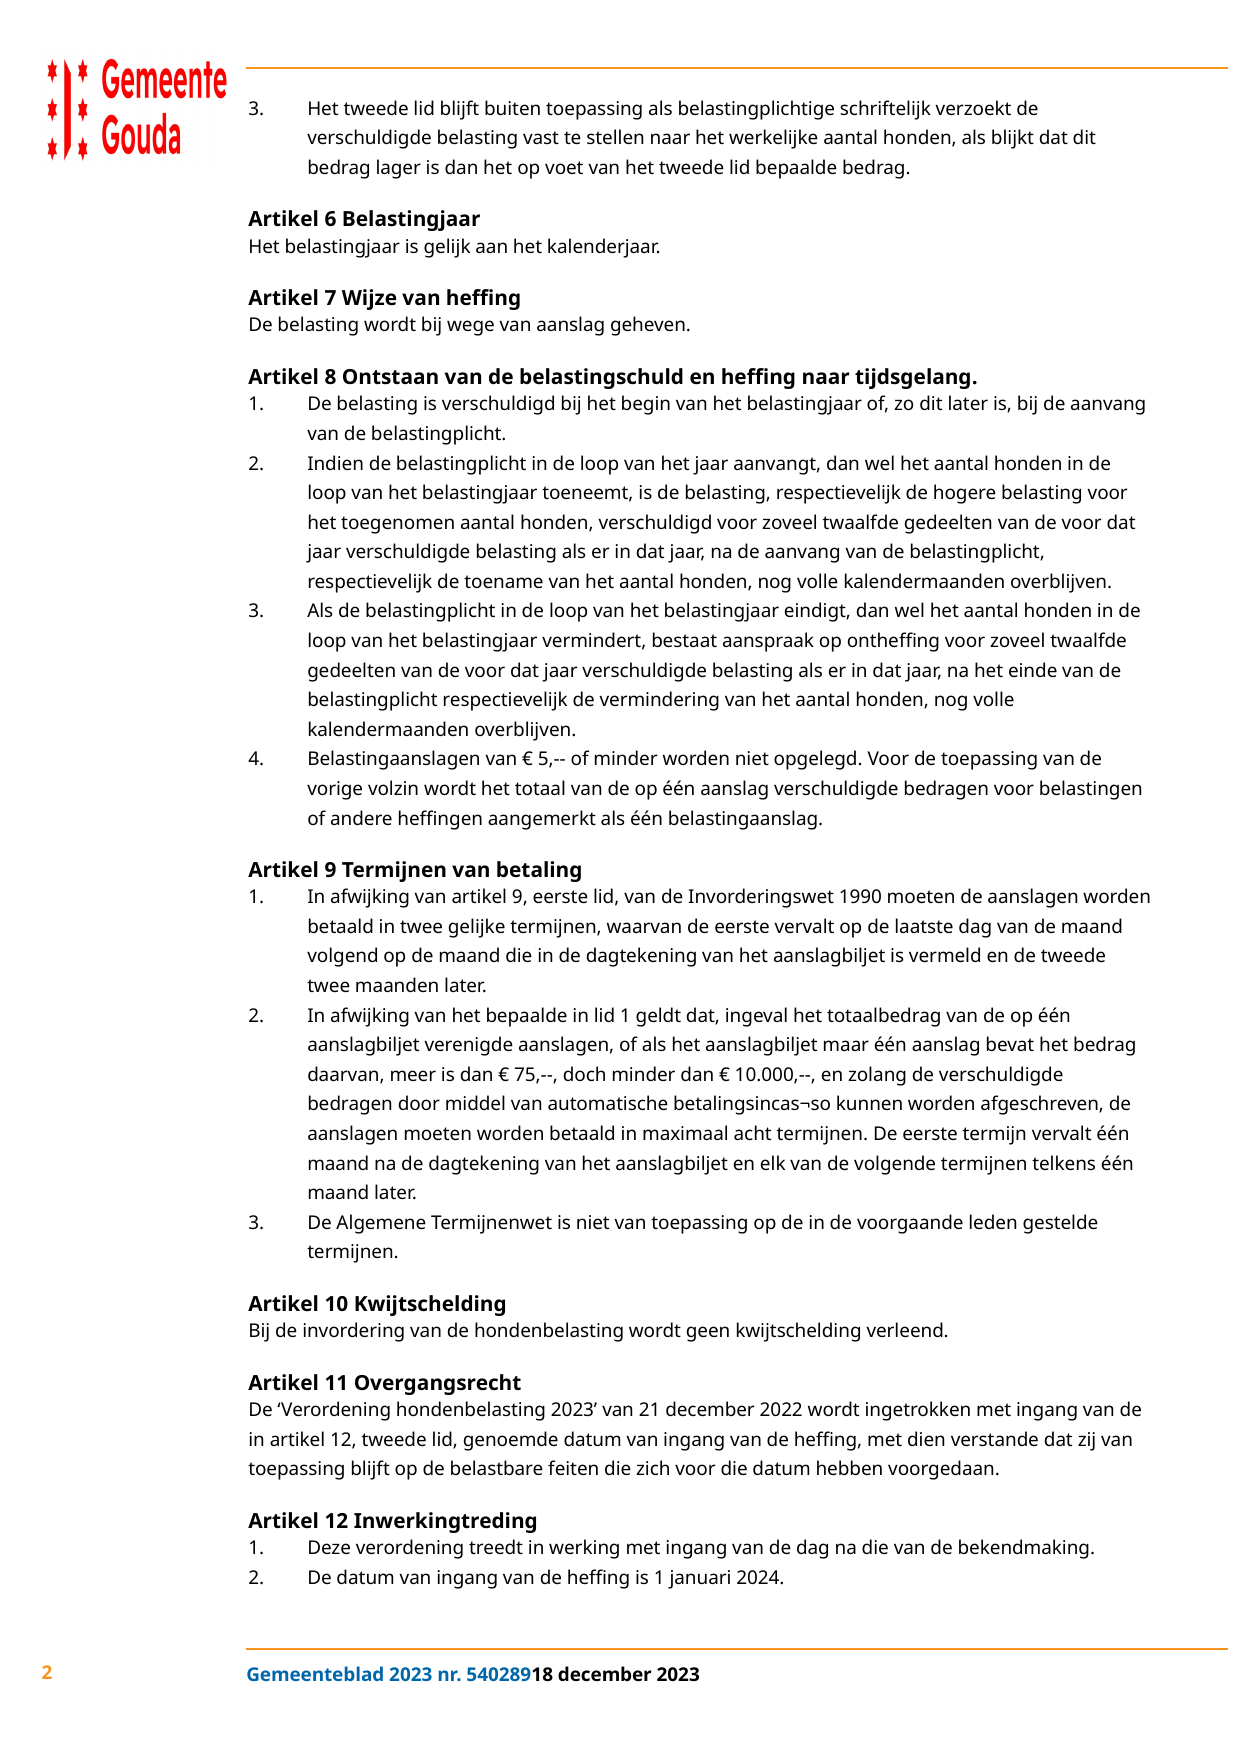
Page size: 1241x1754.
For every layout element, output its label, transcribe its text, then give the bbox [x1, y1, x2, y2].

text Artikel 10 Kwijtschelding [248, 1289, 1152, 1317]
text Het belastingjaar is gelijk aan het kalenderjaar. [248, 233, 1152, 258]
list Indien de belastingplicht in de loop van het jaar aanvangt, dan wel het aantal honden in de loop van het belastingjaar toeneemt, is de belasting, respectievelijk de hogere belasting voor het toegenomen aantal honden, verschuldigd voor zoveel twaalfde gedeelten van de voor dat jaar verschuldigde belasting als er in dat jaar, na de aanvang van de belastingplicht, respectievelijk de toename van het aantal honden, nog volle kalendermaanden overblijven. [248, 450, 1152, 594]
text Artikel 6 Belastingjaar [248, 204, 1152, 233]
picture [41, 47, 231, 172]
list Als de belastingplicht in de loop van het belastingjaar eindigt, dan wel het aantal honden in de loop van het belastingjaar vermindert, bestaat aanspraak op ontheffing voor zoveel twaalfde gedeelten van de voor dat jaar verschuldigde belasting als er in dat jaar, na het einde van de belastingplicht respectievelijk de vermindering van het aantal honden, nog volle kalendermaanden overblijven. [248, 598, 1152, 742]
text Artikel 12 Inwerkingtreding [248, 1506, 1152, 1534]
text Artikel 9 Termijnen van betaling [248, 855, 1152, 883]
list De datum van ingang van de heffing is 1 januari 2024. [248, 1564, 1152, 1589]
list Het tweede lid blijft buiten toepassing als belastingplichtige schriftelijk verzoekt de verschuldigde belasting vast te stellen naar het werkelijke aantal honden, als blijkt dat dit bedrag lager is dan het op voet van het tweede lid bepaalde bedrag. [248, 95, 1152, 180]
list In afwijking van het bepaalde in lid 1 geldt dat, ingeval het totaalbedrag van de op één aanslagbiljet verenigde aanslagen, of als het aanslagbiljet maar één aanslag bevat het bedrag daarvan, meer is dan € 75,--, doch minder dan € 10.000,--, en zolang de verschuldigde bedragen door middel van automatische betalingsincas¬so kunnen worden afgeschreven, de aanslagen moeten worden betaald in maximaal acht termijnen. De eerste termijn vervalt één maand na de dagtekening van het aanslagbiljet en elk van de volgende termijnen telkens één maand later. [248, 1002, 1152, 1205]
text Artikel 7 Wijze van heffing [248, 283, 1152, 312]
text Artikel 8 Ontstaan van de belastingschuld en heffing naar tijdsgelang. [248, 362, 1152, 391]
text Bij de invordering van de hondenbelasting wordt geen kwijtschelding verleend. [248, 1317, 1152, 1343]
text De ‘Verordening hondenbelasting 2023’ van 21 december 2022 wordt ingetrokken met ingang van de in artikel 12, tweede lid, genoemde datum van ingang van de heffing, met dien verstande dat zij van toepassing blijft op de belastbare feiten die zich voor die datum hebben voorgedaan. [248, 1396, 1152, 1481]
list De belasting is verschuldigd bij het begin van het belastingjaar of, zo dit later is, bij de aanvang van de belastingplicht. [248, 391, 1152, 446]
list Deze verordening treedt in werking met ingang van de dag na die van de bekendmaking. [248, 1534, 1152, 1560]
list Belastingaanslagen van € 5,-- of minder worden niet opgelegd. Voor de toepassing van de vorige volzin wordt het totaal van de op één aanslag verschuldigde bedragen voor belastingen of andere heffingen aangemerkt als één belastingaanslag. [248, 746, 1152, 830]
list De Algemene Termijnenwet is niet van toepassing op de in de voorgaande leden gestelde termijnen. [248, 1209, 1152, 1264]
text Artikel 11 Overgangsrecht [248, 1368, 1152, 1396]
text De belasting wordt bij wege van aanslag geheven. [248, 312, 1152, 337]
list In afwijking van artikel 9, eerste lid, van de Invorderingswet 1990 moeten de aanslagen worden betaald in twee gelijke termijnen, waarvan de eerste vervalt op de laatste dag van de maand volgend op de maand die in de dagtekening van het aanslagbiljet is vermeld en de tweede twee maanden later. [248, 883, 1152, 998]
